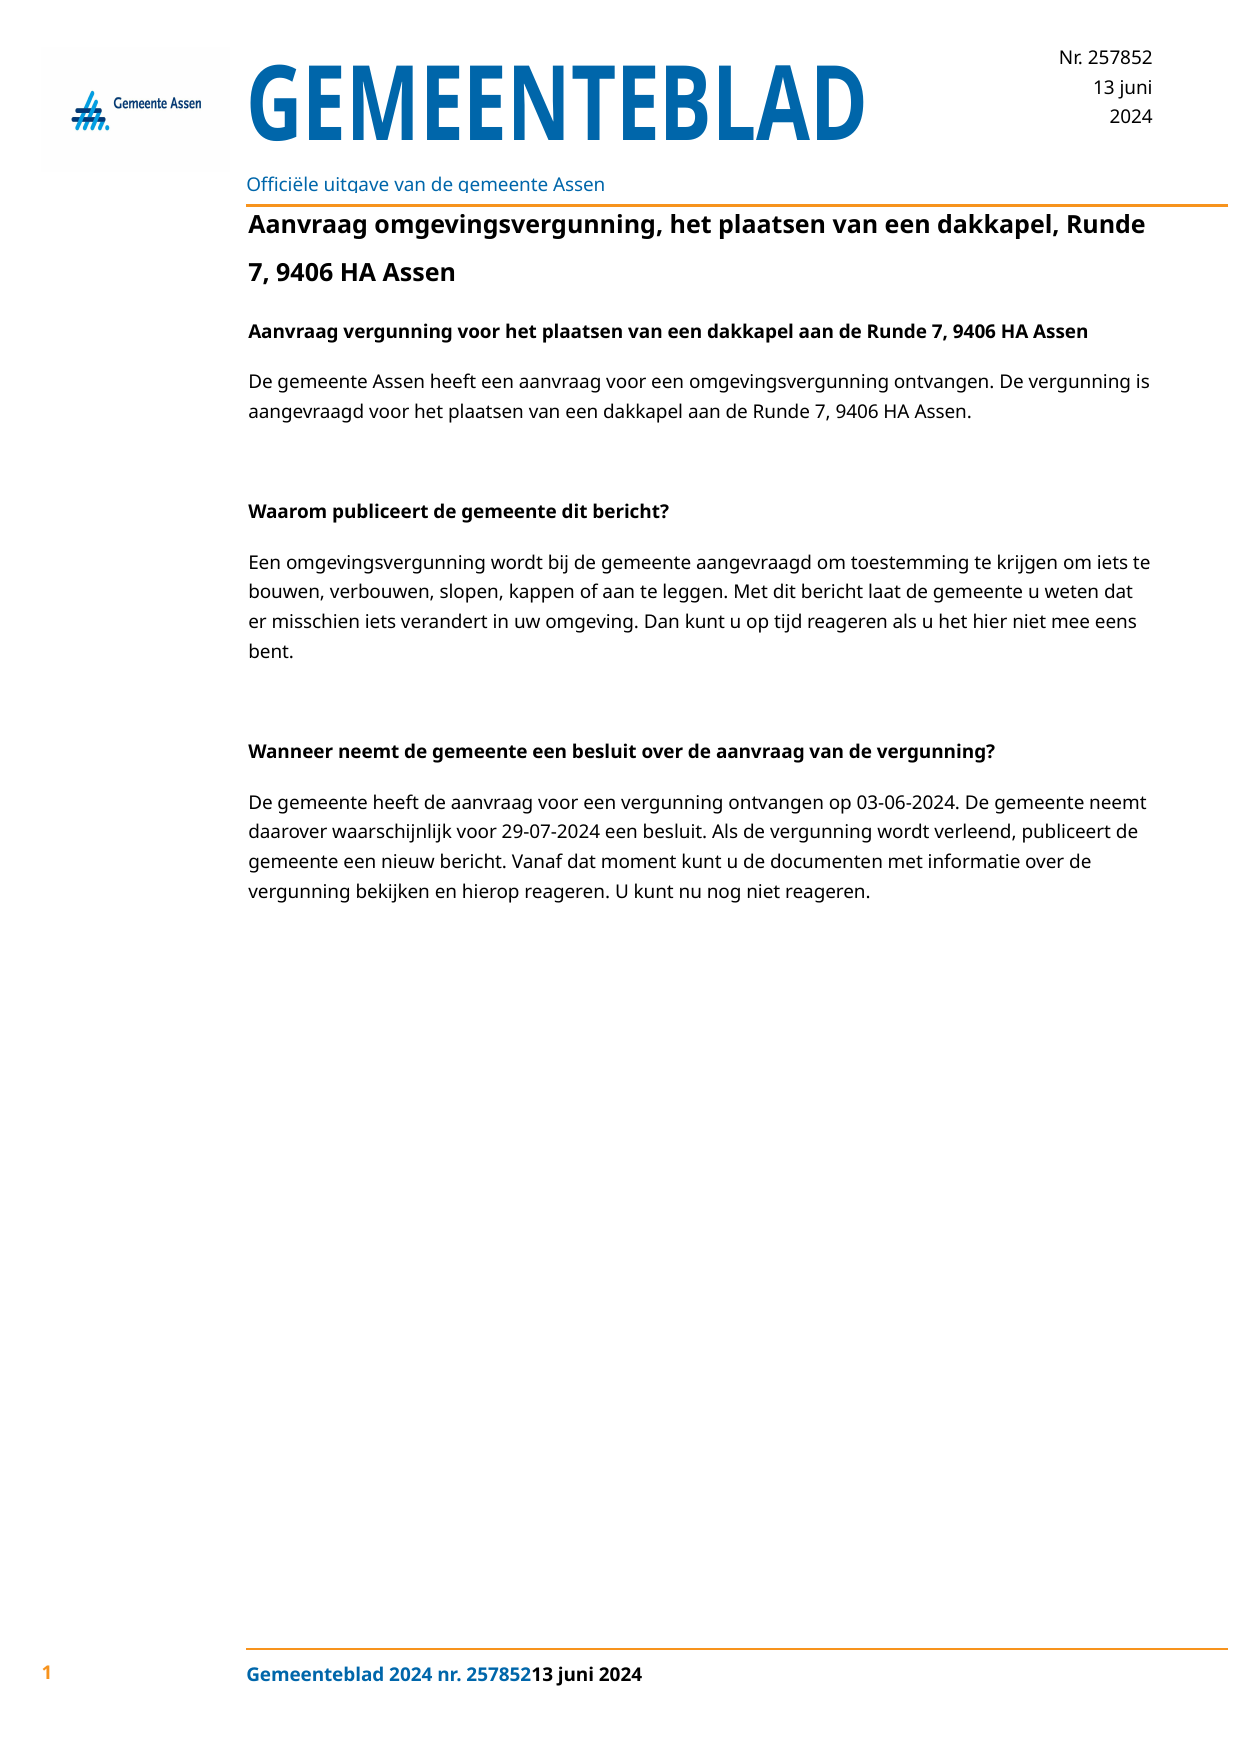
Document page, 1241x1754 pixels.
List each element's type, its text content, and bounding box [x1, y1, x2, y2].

text De gemeente heeft de aanvraag voor een vergunning ontvangen op 03-06-2024. De gemeente neemt daarover waarschijnlijk voor 29-07-2024 een besluit. Als de vergunning wordt verleend, publiceert de gemeente een nieuw bericht. Vanaf dat moment kunt u de documenten met informatie over de vergunning bekijken en hierop reageren. U kunt nu nog niet reageren. [248, 789, 1152, 904]
text Aanvraag omgevingsvergunning, het plaatsen van een dakkapel, Runde 7, 9406 HA Assen [248, 207, 1152, 288]
picture [41, 47, 231, 172]
text Aanvraag vergunning voor het plaatsen van een dakkapel aan de Runde 7, 9406 HA Assen [248, 318, 1152, 344]
text De gemeente Assen heeft een aanvraag voor een omgevingsvergunning ontvangen. De vergunning is aangevraagd voor het plaatsen van een dakkapel aan de Runde 7, 9406 HA Assen. [248, 368, 1152, 424]
text Wanneer neemt de gemeente een besluit over de aanvraag van de vergunning? [248, 739, 1152, 764]
text Waarom publiceert de gemeente dit bericht? [248, 499, 1152, 524]
text Een omgevingsvergunning wordt bij de gemeente aangevraagd om toestemming te krijgen om iets te bouwen, verbouwen, slopen, kappen of aan te leggen. Met dit bericht laat de gemeente u weten dat er misschien iets verandert in uw omgeving. Dan kunt u op tijd reageren als u het hier niet mee eens bent. [248, 549, 1152, 664]
